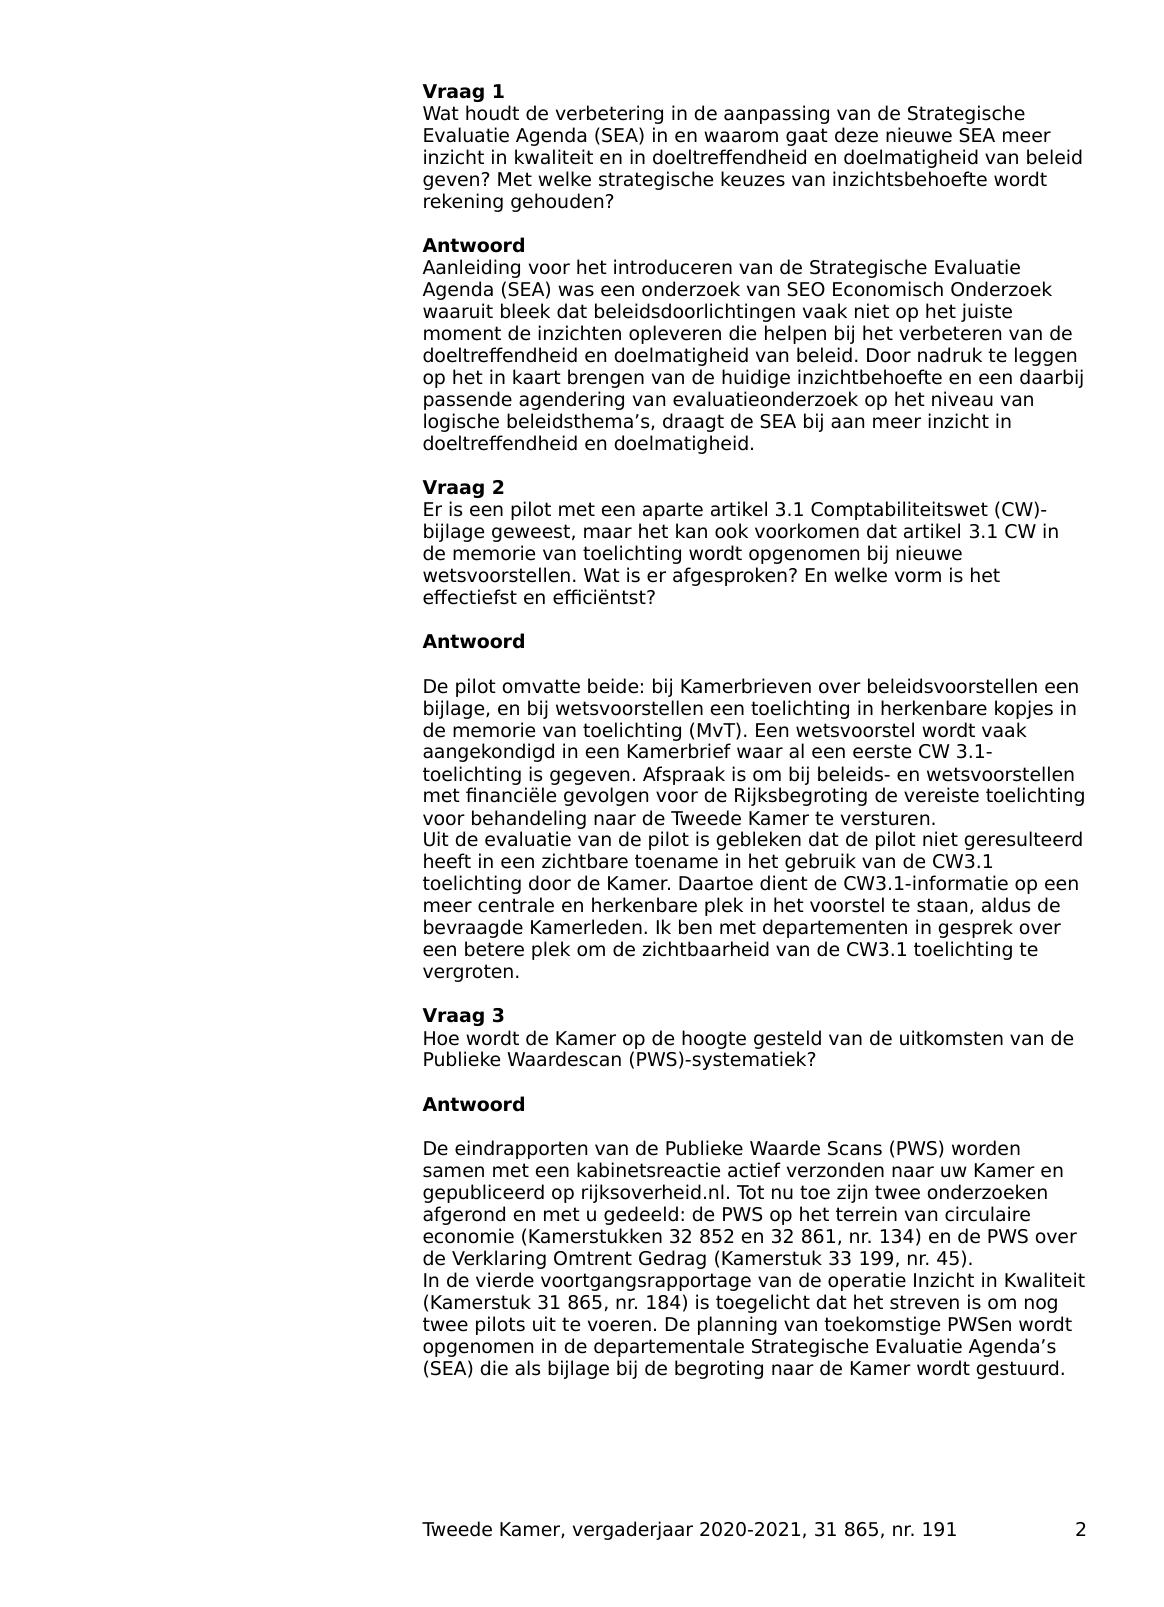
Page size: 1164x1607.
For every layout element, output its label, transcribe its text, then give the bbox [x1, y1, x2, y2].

text Wat houdt de verbetering in de aanpassing van de Strategische Evaluatie Agenda (SEA) in en waarom gaat deze nieuwe SEA meer inzicht in kwaliteit en in doeltreffendheid en doelmatigheid van beleid geven? Met welke strategische keuzes van inzichtsbehoefte wordt rekening gehouden? [422, 103, 1087, 213]
text Aanleiding voor het introduceren van de Strategische Evaluatie Agenda (SEA) was een onderzoek van SEO Economisch Onderzoek waaruit bleek dat beleidsdoorlichtingen vaak niet op het juiste moment de inzichten opleveren die helpen bij het verbeteren van de doeltreffendheid en doelmatigheid van beleid. Door nadruk te leggen op het in kaart brengen van de huidige inzichtbehoefte en een daarbij passende agendering van evaluatieonderzoek op het niveau van logische beleidsthema’s, draagt de SEA bij aan meer inzicht in doeltreffendheid en doelmatigheid. [422, 257, 1087, 455]
text In de vierde voortgangsrapportage van de operatie Inzicht in Kwaliteit (Kamerstuk 31 865, nr. 184) is toegelicht dat het streven is om nog twee pilots uit te voeren. De planning van toekomstige PWSen wordt opgenomen in de departementale Strategische Evaluatie Agenda’s (SEA) die als bijlage bij de begroting naar de Kamer wordt gestuurd. [422, 1269, 1087, 1379]
text De pilot omvatte beide: bij Kamerbrieven over beleidsvoorstellen een bijlage, en bij wetsvoorstellen een toelichting in herkenbare kopjes in de memorie van toelichting (MvT). Een wetsvoorstel wordt vaak aangekondigd in een Kamerbrief waar al een eerste CW 3.1-toelichting is gegeven. Afspraak is om bij beleids- en wetsvoorstellen met financiële gevolgen voor de Rijksbegroting de vereiste toelichting voor behandeling naar de Tweede Kamer te versturen. [422, 676, 1087, 829]
subtitle Vraag 2 [422, 477, 1087, 499]
subtitle Vraag 1 [422, 81, 1087, 103]
text De eindrapporten van de Publieke Waarde Scans (PWS) worden samen met een kabinetsreactie actief verzonden naar uw Kamer en gepubliceerd op rijksoverheid.nl. Tot nu toe zijn twee onderzoeken afgerond en met u gedeeld: de PWS op het terrein van circulaire economie (Kamerstukken 32 852 en 32 861, nr. 134) en de PWS over de Verklaring Omtrent Gedrag (Kamerstuk 33 199, nr. 45). [422, 1138, 1087, 1269]
subtitle Vraag 3 [422, 1005, 1087, 1027]
text Hoe wordt de Kamer op de hoogte gesteld van de uitkomsten van de Publieke Waardescan (PWS)-systematiek? [422, 1027, 1087, 1071]
subtitle Antwoord [422, 631, 1087, 653]
subtitle Antwoord [422, 235, 1087, 257]
text Er is een pilot met een aparte artikel 3.1 Comptabiliteitswet (CW)-bijlage geweest, maar het kan ook voorkomen dat artikel 3.1 CW in de memorie van toelichting wordt opgenomen bij nieuwe wetsvoorstellen. Wat is er afgesproken? En welke vorm is het effectiefst en efficiëntst? [422, 499, 1087, 609]
text Uit de evaluatie van de pilot is gebleken dat de pilot niet geresulteerd heeft in een zichtbare toename in het gebruik van de CW3.1 toelichting door de Kamer. Daartoe dient de CW3.1-informatie op een meer centrale en herkenbare plek in het voorstel te staan, aldus de bevraagde Kamerleden. Ik ben met departementen in gesprek over een betere plek om de zichtbaarheid van de CW3.1 toelichting te vergroten. [422, 829, 1087, 983]
subtitle Antwoord [422, 1093, 1087, 1116]
